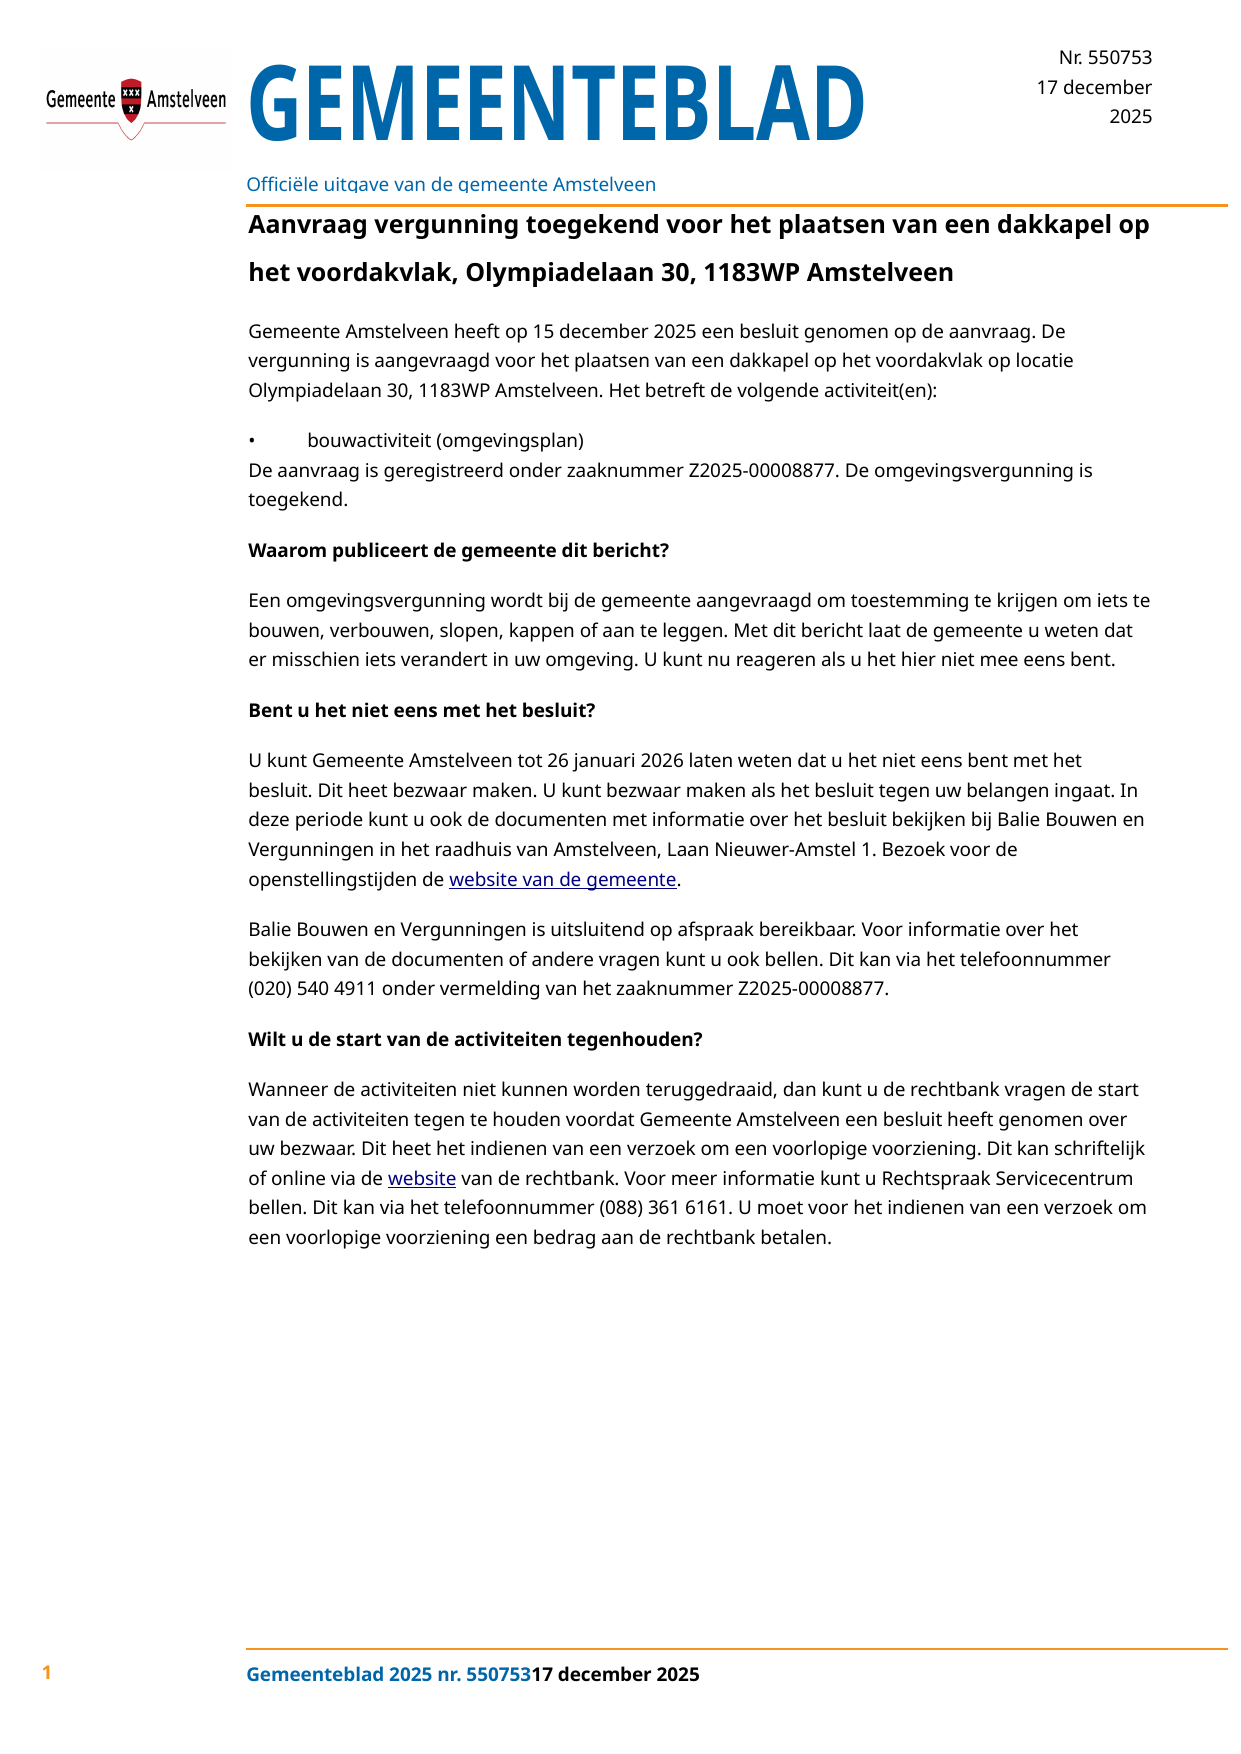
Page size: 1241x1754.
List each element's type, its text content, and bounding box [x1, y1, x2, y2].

text Een omgevingsvergunning wordt bij de gemeente aangevraagd om toestemming te krijgen om iets te bouwen, verbouwen, slopen, kappen of aan te leggen. Met dit bericht laat de gemeente u weten dat er misschien iets verandert in uw omgeving. U kunt nu reageren als u het hier niet mee eens bent. [248, 587, 1152, 672]
picture [41, 47, 231, 172]
text U kunt Gemeente Amstelveen tot 26 januari 2026 laten weten dat u het niet eens bent met het besluit. Dit heet bezwaar maken. U kunt bezwaar maken als het besluit tegen uw belangen ingaat. In deze periode kunt u ook de documenten met informatie over het besluit bekijken bij Balie Bouwen en Vergunningen in het raadhuis van Amstelveen, Laan Nieuwer-Amstel 1. Bezoek voor de openstellingstijden de website van de gemeente. [248, 747, 1152, 892]
text Bent u het niet eens met het besluit? [248, 697, 1152, 723]
text Aanvraag vergunning toegekend voor het plaatsen van een dakkapel op het voordakvlak, Olympiadelaan 30, 1183WP Amstelveen [248, 207, 1152, 288]
text Wanneer de activiteiten niet kunnen worden teruggedraaid, dan kunt u de rechtbank vragen de start van de activiteiten tegen te houden voordat Gemeente Amstelveen een besluit heeft genomen over uw bezwaar. Dit heet het indienen van een verzoek om een voorlopige voorziening. Dit kan schriftelijk of online via de website van de rechtbank. Voor meer informatie kunt u Rechtspraak Servicecentrum bellen. Dit kan via het telefoonnummer (088) 361 6161. U moet voor het indienen van een verzoek om een voorlopige voorziening een bedrag aan de rechtbank betalen. [248, 1076, 1152, 1250]
text Wilt u de start van de activiteiten tegenhouden? [248, 1026, 1152, 1052]
text Waarom publiceert de gemeente dit bericht? [248, 537, 1152, 563]
text Balie Bouwen en Vergunningen is uitsluitend op afspraak bereikbaar. Voor informatie over het bekijken van de documenten of andere vragen kunt u ook bellen. Dit kan via het telefoonnummer (020) 540 4911 onder vermelding van het zaaknummer Z2025-00008877. [248, 916, 1152, 1001]
text De aanvraag is geregistreerd onder zaaknummer Z2025-00008877. De omgevingsvergunning is toegekend. [248, 457, 1152, 512]
text Gemeente Amstelveen heeft op 15 december 2025 een besluit genomen op de aanvraag. De vergunning is aangevraagd voor het plaatsen van een dakkapel op het voordakvlak op locatie Olympiadelaan 30, 1183WP Amstelveen. Het betreft de volgende activiteit(en): [248, 318, 1152, 403]
list bouwactiviteit (omgevingsplan) [248, 427, 1152, 453]
